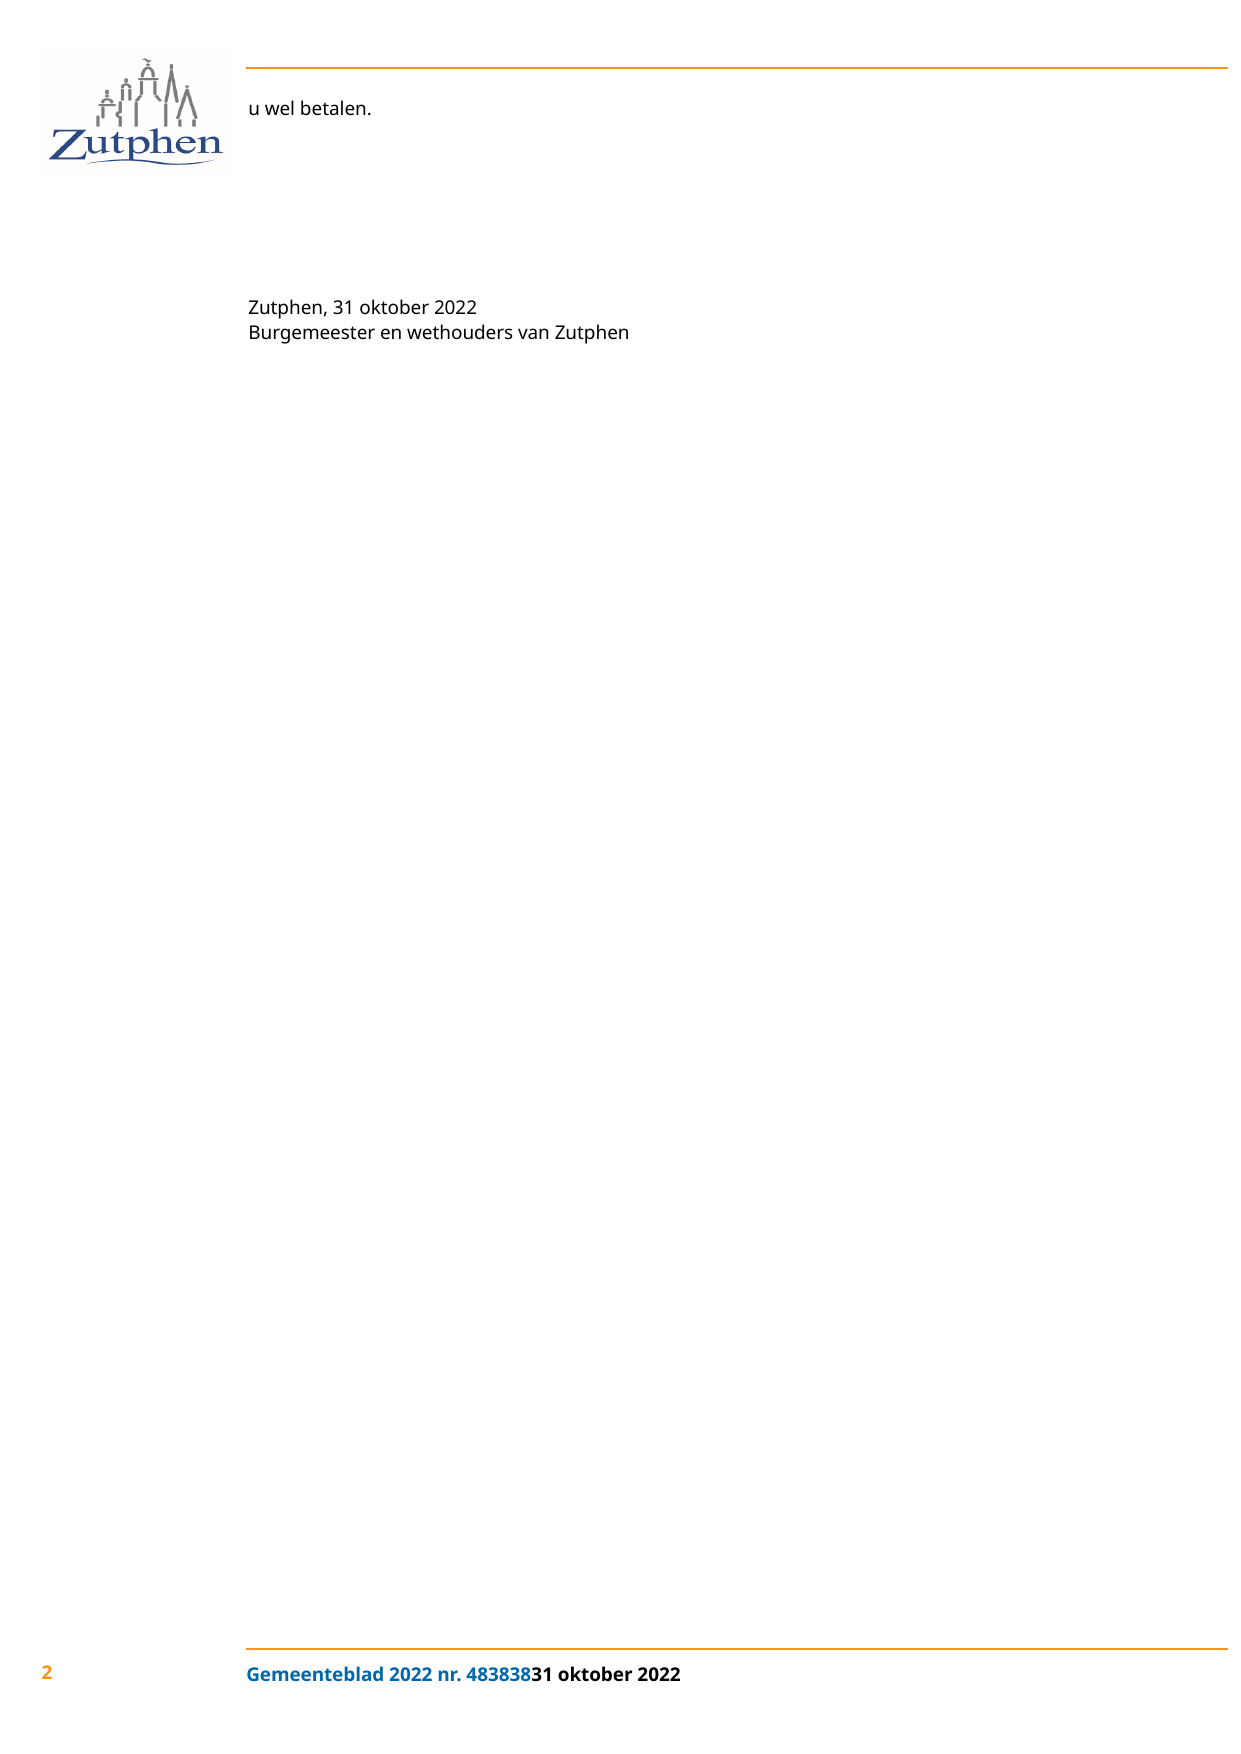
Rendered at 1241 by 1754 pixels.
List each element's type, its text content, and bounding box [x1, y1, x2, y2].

text u wel betalen. [248, 95, 1152, 121]
text Zutphen, 31 oktober 2022 [248, 294, 1152, 319]
text Burgemeester en wethouders van Zutphen [248, 319, 1152, 345]
picture [41, 47, 231, 172]
